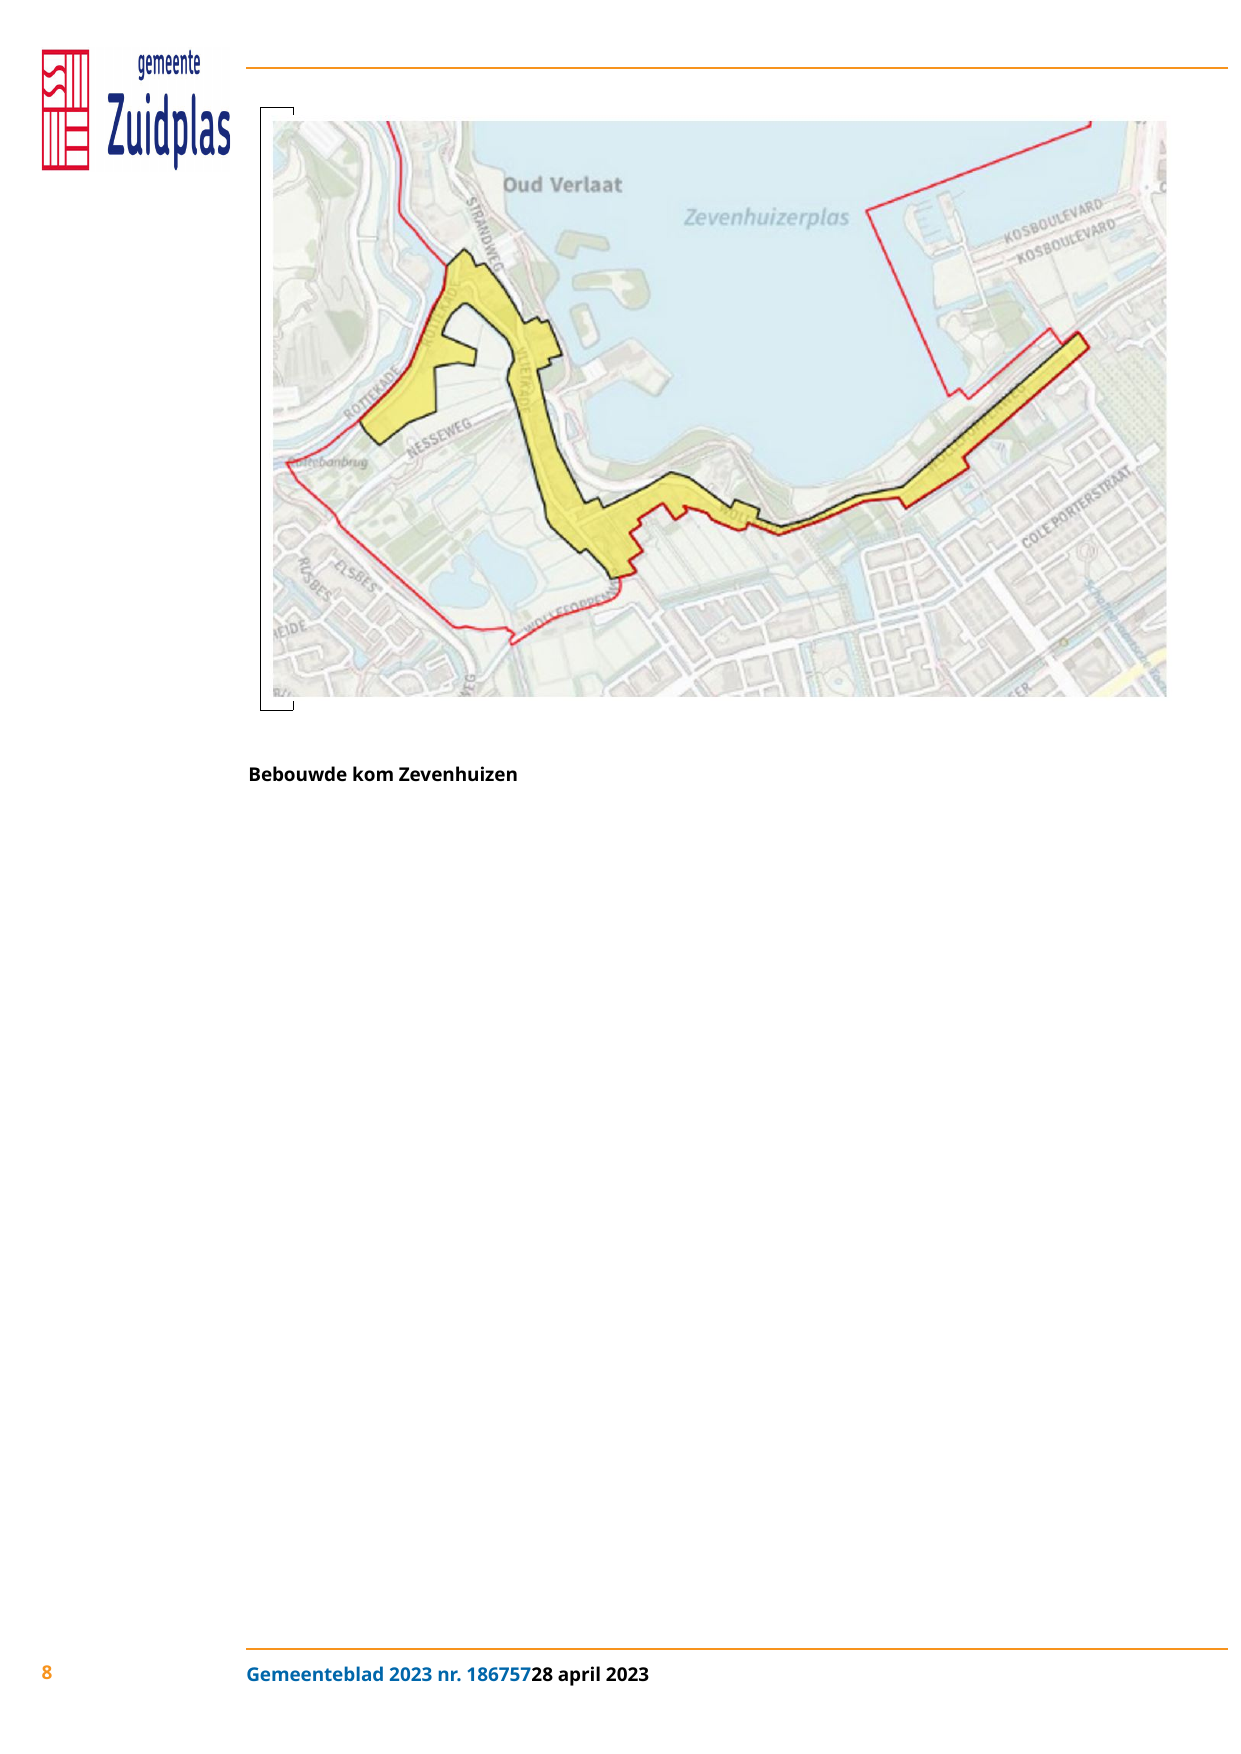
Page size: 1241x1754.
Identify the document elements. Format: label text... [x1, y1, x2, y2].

text Bebouwde kom Zevenhuizen [248, 761, 1152, 787]
picture [268, 115, 1173, 701]
picture [41, 47, 231, 172]
